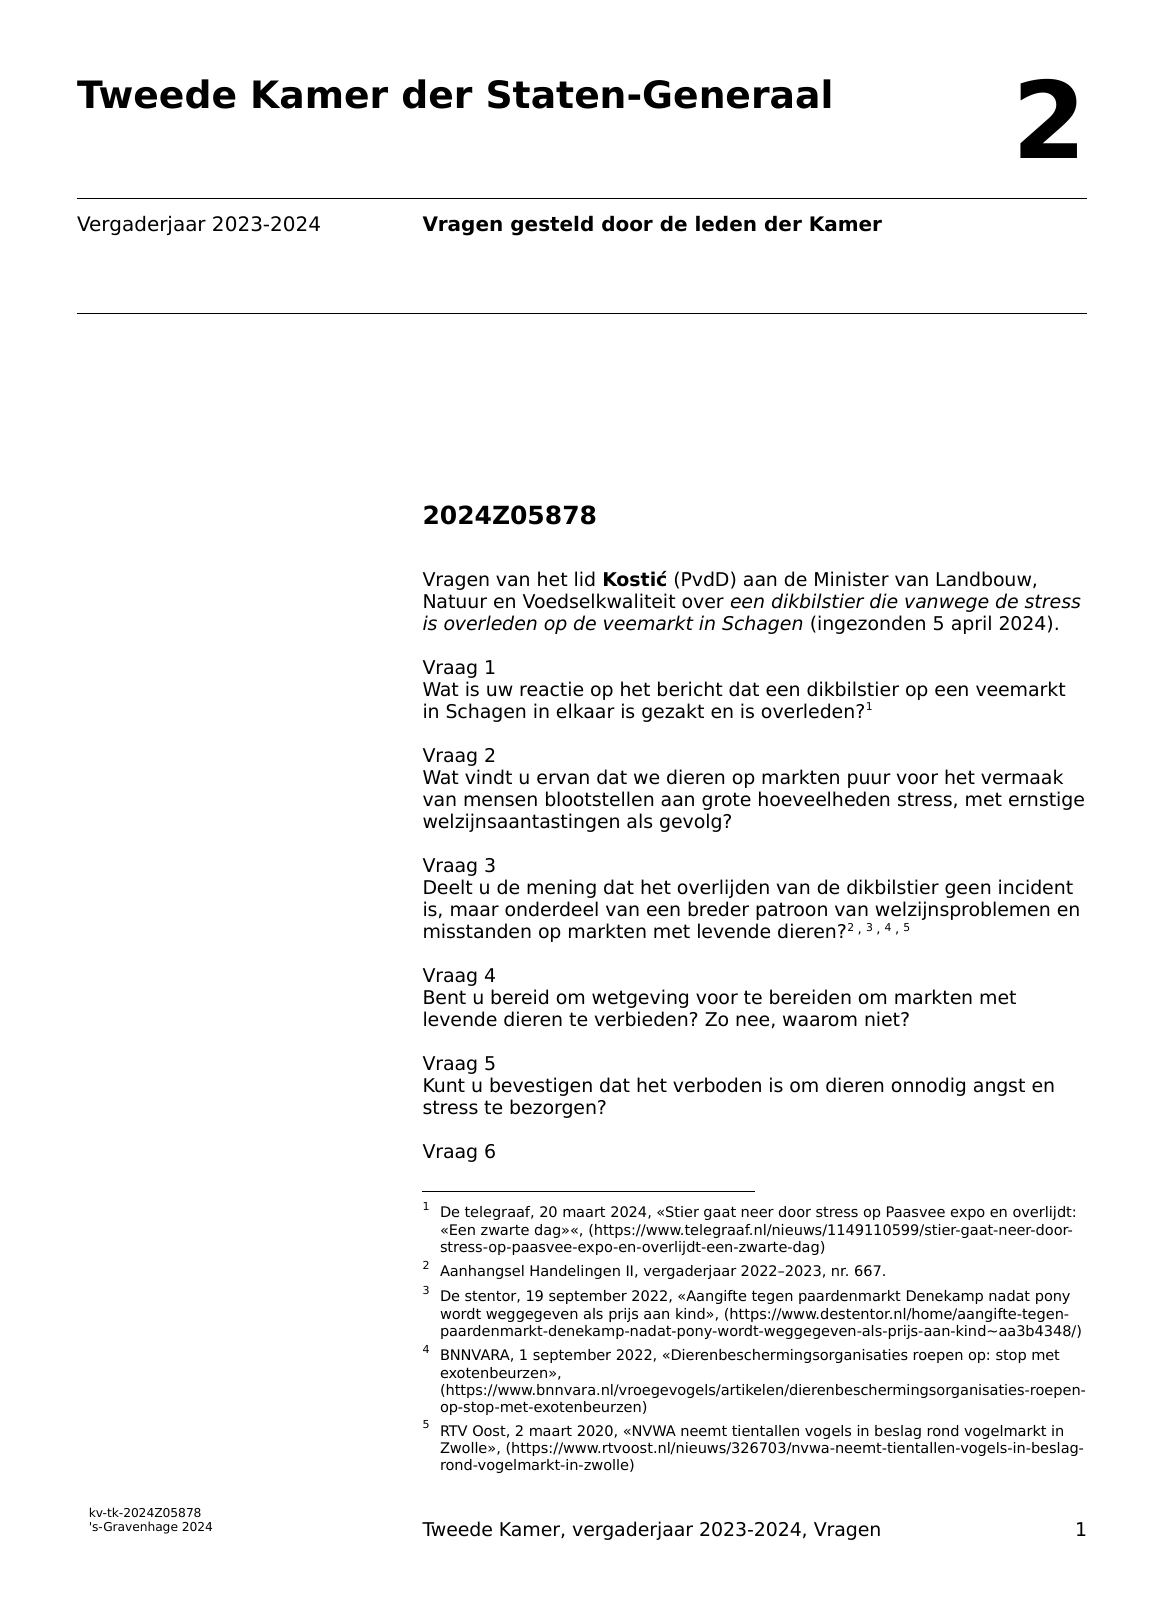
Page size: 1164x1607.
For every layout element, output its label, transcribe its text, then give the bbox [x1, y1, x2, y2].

text RTV Oost, 2 maart 2020, «NVWA neemt tientallen vogels in beslag rond vogelmarkt in Zwolle», (https://www.rtvoost.nl/nieuws/326703/nvwa-neemt-tientallen-vogels-in-beslag-rond-vogelmarkt-in-zwolle) [422, 1418, 1087, 1474]
text Deelt u de mening dat het overlijden van de dikbilstier geen incident is, maar onderdeel van een breder patroon van welzijnsproblemen en misstanden op markten met levende dieren?, , , [422, 877, 1087, 943]
text Bent u bereid om wetgeving voor te bereiden om markten met levende dieren te verbieden? Zo nee, waarom niet? [422, 987, 1087, 1031]
text 2024Z05878 [422, 501, 1087, 531]
text BNNVARA, 1 september 2022, «Dierenbeschermingsorganisaties roepen op: stop met exotenbeurzen», (https://www.bnnvara.nl/vroegevogels/artikelen/dierenbeschermingsorganisaties-roepen-op-stop-met-exotenbeurzen) [422, 1343, 1087, 1416]
text De stentor, 19 september 2022, «Aangifte tegen paardenmarkt Denekamp nadat pony wordt weggegeven als prijs aan kind», (https://www.destentor.nl/home/aangifte-tegen-paardenmarkt-denekamp-nadat-pony-wordt-weggegeven-als-prijs-aan-kind~aa3b4348/) [422, 1284, 1087, 1340]
text kv-tk-2024Z05878 [88, 1506, 323, 1520]
text Vraag 4 [422, 965, 1087, 987]
text Vraag 1 [422, 657, 1087, 679]
text Kunt u bevestigen dat het verboden is om dieren onnodig angst en stress te bezorgen? [422, 1075, 1087, 1119]
text Vragen van het lid Kostić (PvdD) aan de Minister van Landbouw, Natuur en Voedselkwaliteit over een dikbilstier die vanwege de stress is overleden op de veemarkt in Schagen (ingezonden 5 april 2024). [422, 569, 1087, 635]
text De telegraaf, 20 maart 2024, «Stier gaat neer door stress op Paasvee expo en overlijdt: «Een zwarte dag»«, (https://www.telegraaf.nl/nieuws/1149110599/stier-gaat-neer-door-stress-op-paasvee-expo-en-overlijdt-een-zwarte-dag) [422, 1200, 1087, 1256]
table_header Tweede Kamer der Staten-Generaal [77, 59, 886, 198]
table_cell Vergaderjaar 2023-2024 [77, 199, 422, 313]
text Vraag 5 [422, 1053, 1087, 1075]
text Vraag 6 [422, 1141, 1087, 1163]
text Vraag 2 [422, 745, 1087, 767]
text Aanhangsel Handelingen II, vergaderjaar 2022–2023, nr. 667. [422, 1259, 1087, 1281]
text Wat is uw reactie op het bericht dat een dikbilstier op een veemarkt in Schagen in elkaar is gezakt en is overleden? [422, 679, 1087, 723]
table_cell Vragen gesteld door de leden der Kamer [422, 199, 1087, 313]
table_header 2 [886, 59, 1087, 198]
text 's-Gravenhage 2024 [88, 1520, 323, 1534]
text Vraag 3 [422, 855, 1087, 877]
text Wat vindt u ervan dat we dieren op markten puur voor het vermaak van mensen blootstellen aan grote hoeveelheden stress, met ernstige welzijnsaantastingen als gevolg? [422, 767, 1087, 833]
